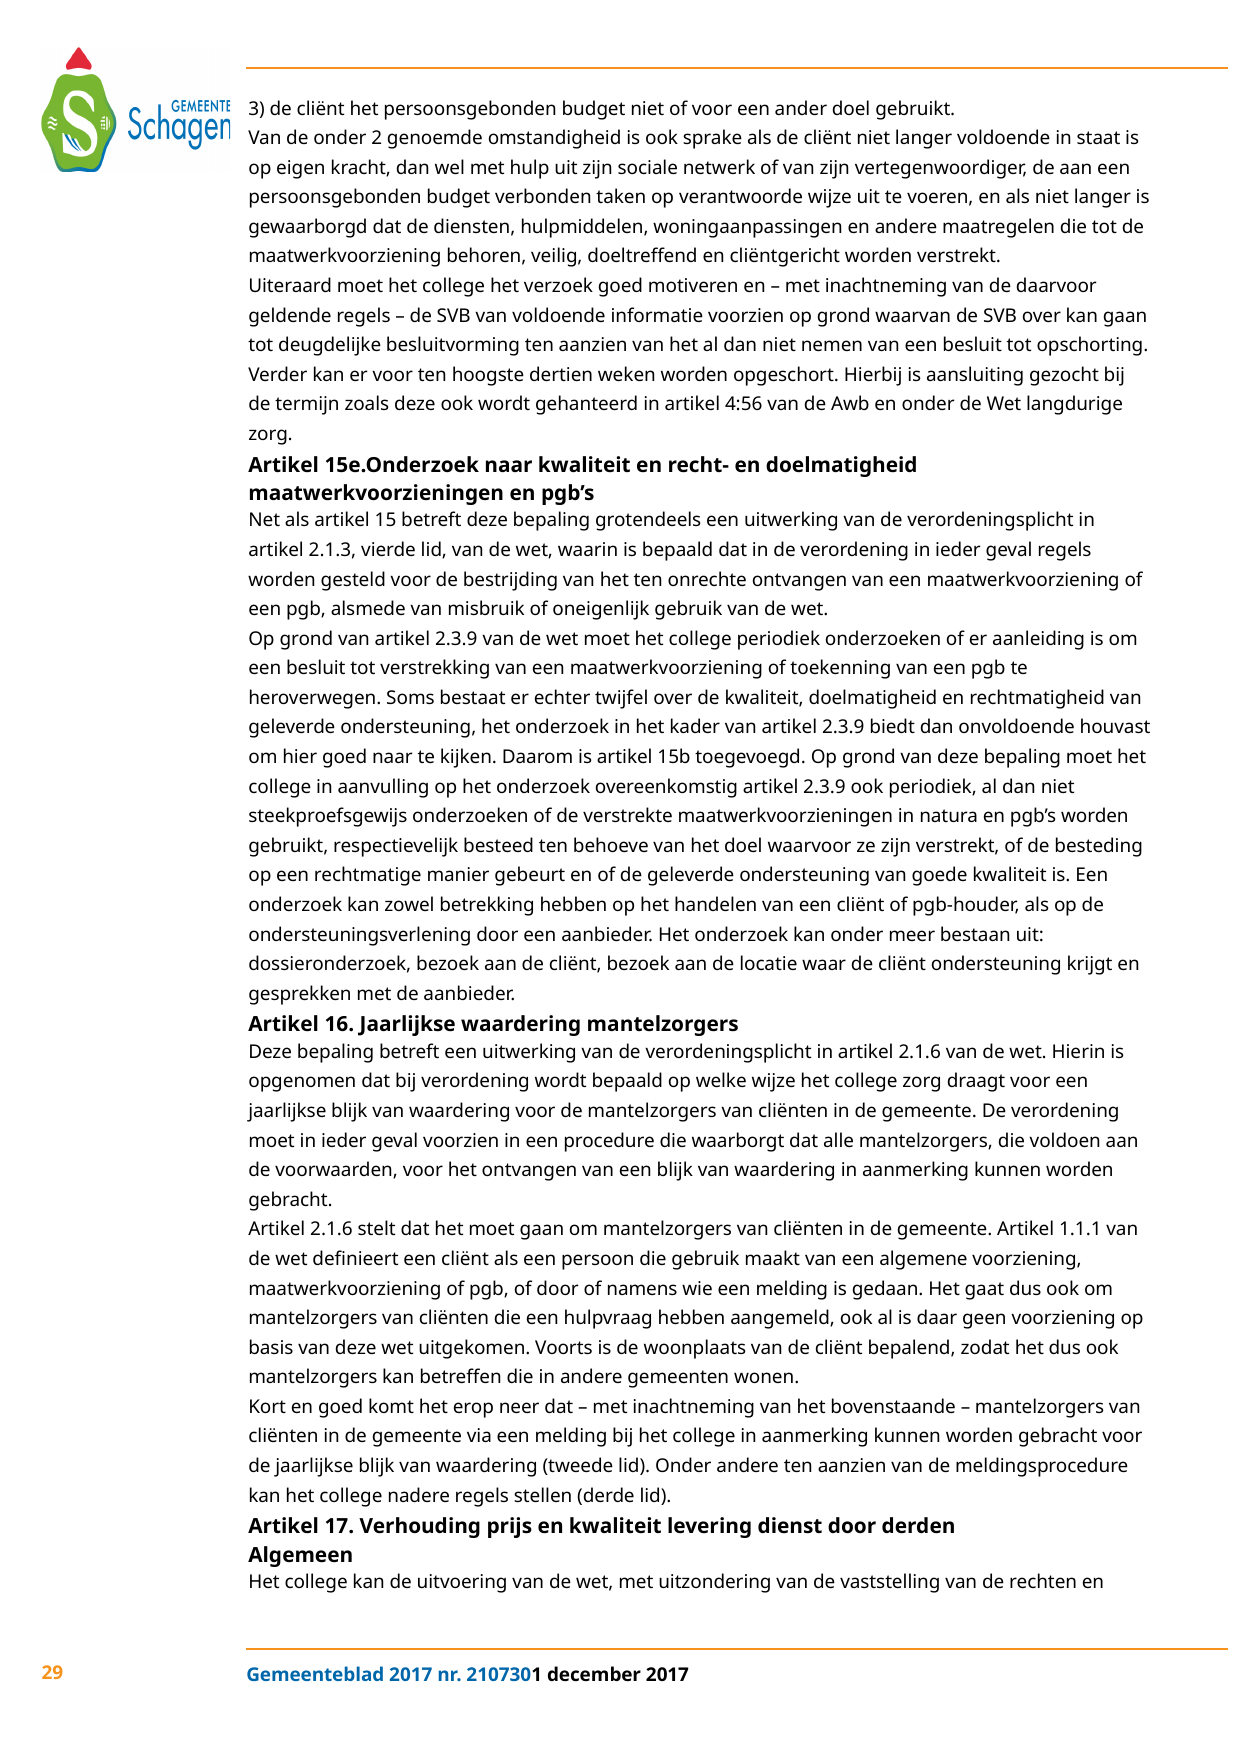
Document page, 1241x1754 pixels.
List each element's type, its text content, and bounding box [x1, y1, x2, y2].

text Algemeen [248, 1540, 1152, 1568]
text Artikel 2.1.6 stelt dat het moet gaan om mantelzorgers van cliënten in de gemeente. Artikel 1.1.1 van de wet definieert een cliënt als een persoon die gebruik maakt van een algemene voorziening, maatwerkvoorziening of pgb, of door of namens wie een melding is gedaan. Het gaat dus ook om mantelzorgers van cliënten die een hulpvraag hebben aangemeld, ook al is daar geen voorziening op basis van deze wet uitgekomen. Voorts is de woonplaats van de cliënt bepalend, zodat het dus ook mantelzorgers kan betreffen die in andere gemeenten wonen. [248, 1216, 1152, 1389]
picture [41, 47, 231, 172]
text Het college kan de uitvoering van de wet, met uitzondering van de vaststelling van de rechten en [248, 1568, 1152, 1594]
text Uiteraard moet het college het verzoek goed motiveren en – met inachtneming van de daarvoor geldende regels – de SVB van voldoende informatie voorzien op grond waarvan de SVB over kan gaan tot deugdelijke besluitvorming ten aanzien van het al dan niet nemen van een besluit tot opschorting. [248, 272, 1152, 357]
text 3) de cliënt het persoonsgebonden budget niet of voor een ander doel gebruikt. [248, 95, 1152, 121]
text Deze bepaling betreft een uitwerking van de verordeningsplicht in artikel 2.1.6 van de wet. Hierin is opgenomen dat bij verordening wordt bepaald op welke wijze het college zorg draagt voor een jaarlijkse blijk van waardering voor de mantelzorgers van cliënten in de gemeente. De verordening moet in ieder geval voorzien in een procedure die waarborgt dat alle mantelzorgers, die voldoen aan de voorwaarden, voor het ontvangen van een blijk van waardering in aanmerking kunnen worden gebracht. [248, 1038, 1152, 1212]
text Verder kan er voor ten hoogste dertien weken worden opgeschort. Hierbij is aansluiting gezocht bij de termijn zoals deze ook wordt gehanteerd in artikel 4:56 van de Awb en onder de Wet langdurige zorg. [248, 361, 1152, 446]
text Artikel 16. Jaarlijkse waardering mantelzorgers [248, 1009, 1152, 1038]
text Net als artikel 15 betreft deze bepaling grotendeels een uitwerking van de verordeningsplicht in artikel 2.1.3, vierde lid, van de wet, waarin is bepaald dat in de verordening in ieder geval regels worden gesteld voor de bestrijding van het ten onrechte ontvangen van een maatwerkvoorziening of een pgb, alsmede van misbruik of oneigenlijk gebruik van de wet. [248, 507, 1152, 621]
text Artikel 15e.Onderzoek naar kwaliteit en recht- en doelmatigheid maatwerkvoorzieningen en pgb’s [248, 450, 1152, 507]
text Kort en goed komt het erop neer dat – met inachtneming van het bovenstaande – mantelzorgers van cliënten in de gemeente via een melding bij het college in aanmerking kunnen worden gebracht voor de jaarlijkse blijk van waardering (tweede lid). Onder andere ten aanzien van de meldingsprocedure kan het college nadere regels stellen (derde lid). [248, 1393, 1152, 1507]
text Op grond van artikel 2.3.9 van de wet moet het college periodiek onderzoeken of er aanleiding is om een besluit tot verstrekking van een maatwerkvoorziening of toekenning van een pgb te heroverwegen. Soms bestaat er echter twijfel over de kwaliteit, doelmatigheid en rechtmatigheid van geleverde ondersteuning, het onderzoek in het kader van artikel 2.3.9 biedt dan onvoldoende houvast om hier goed naar te kijken. Daarom is artikel 15b toegevoegd. Op grond van deze bepaling moet het college in aanvulling op het onderzoek overeenkomstig artikel 2.3.9 ook periodiek, al dan niet steekproefsgewijs onderzoeken of de verstrekte maatwerkvoorzieningen in natura en pgb’s worden gebruikt, respectievelijk besteed ten behoeve van het doel waarvoor ze zijn verstrekt, of de besteding op een rechtmatige manier gebeurt en of de geleverde ondersteuning van goede kwaliteit is. Een onderzoek kan zowel betrekking hebben op het handelen van een cliënt of pgb-houder, als op de ondersteuningsverlening door een aanbieder. Het onderzoek kan onder meer bestaan uit: dossieronderzoek, bezoek aan de cliënt, bezoek aan de locatie waar de cliënt ondersteuning krijgt en gesprekken met de aanbieder. [248, 625, 1152, 1006]
text Van de onder 2 genoemde omstandigheid is ook sprake als de cliënt niet langer voldoende in staat is op eigen kracht, dan wel met hulp uit zijn sociale netwerk of van zijn vertegenwoordiger, de aan een persoonsgebonden budget verbonden taken op verantwoorde wijze uit te voeren, en als niet langer is gewaarborgd dat de diensten, hulpmiddelen, woningaanpassingen en andere maatregelen die tot de maatwerkvoorziening behoren, veilig, doeltreffend en cliëntgericht worden verstrekt. [248, 124, 1152, 268]
text Artikel 17. Verhouding prijs en kwaliteit levering dienst door derden [248, 1511, 1152, 1540]
